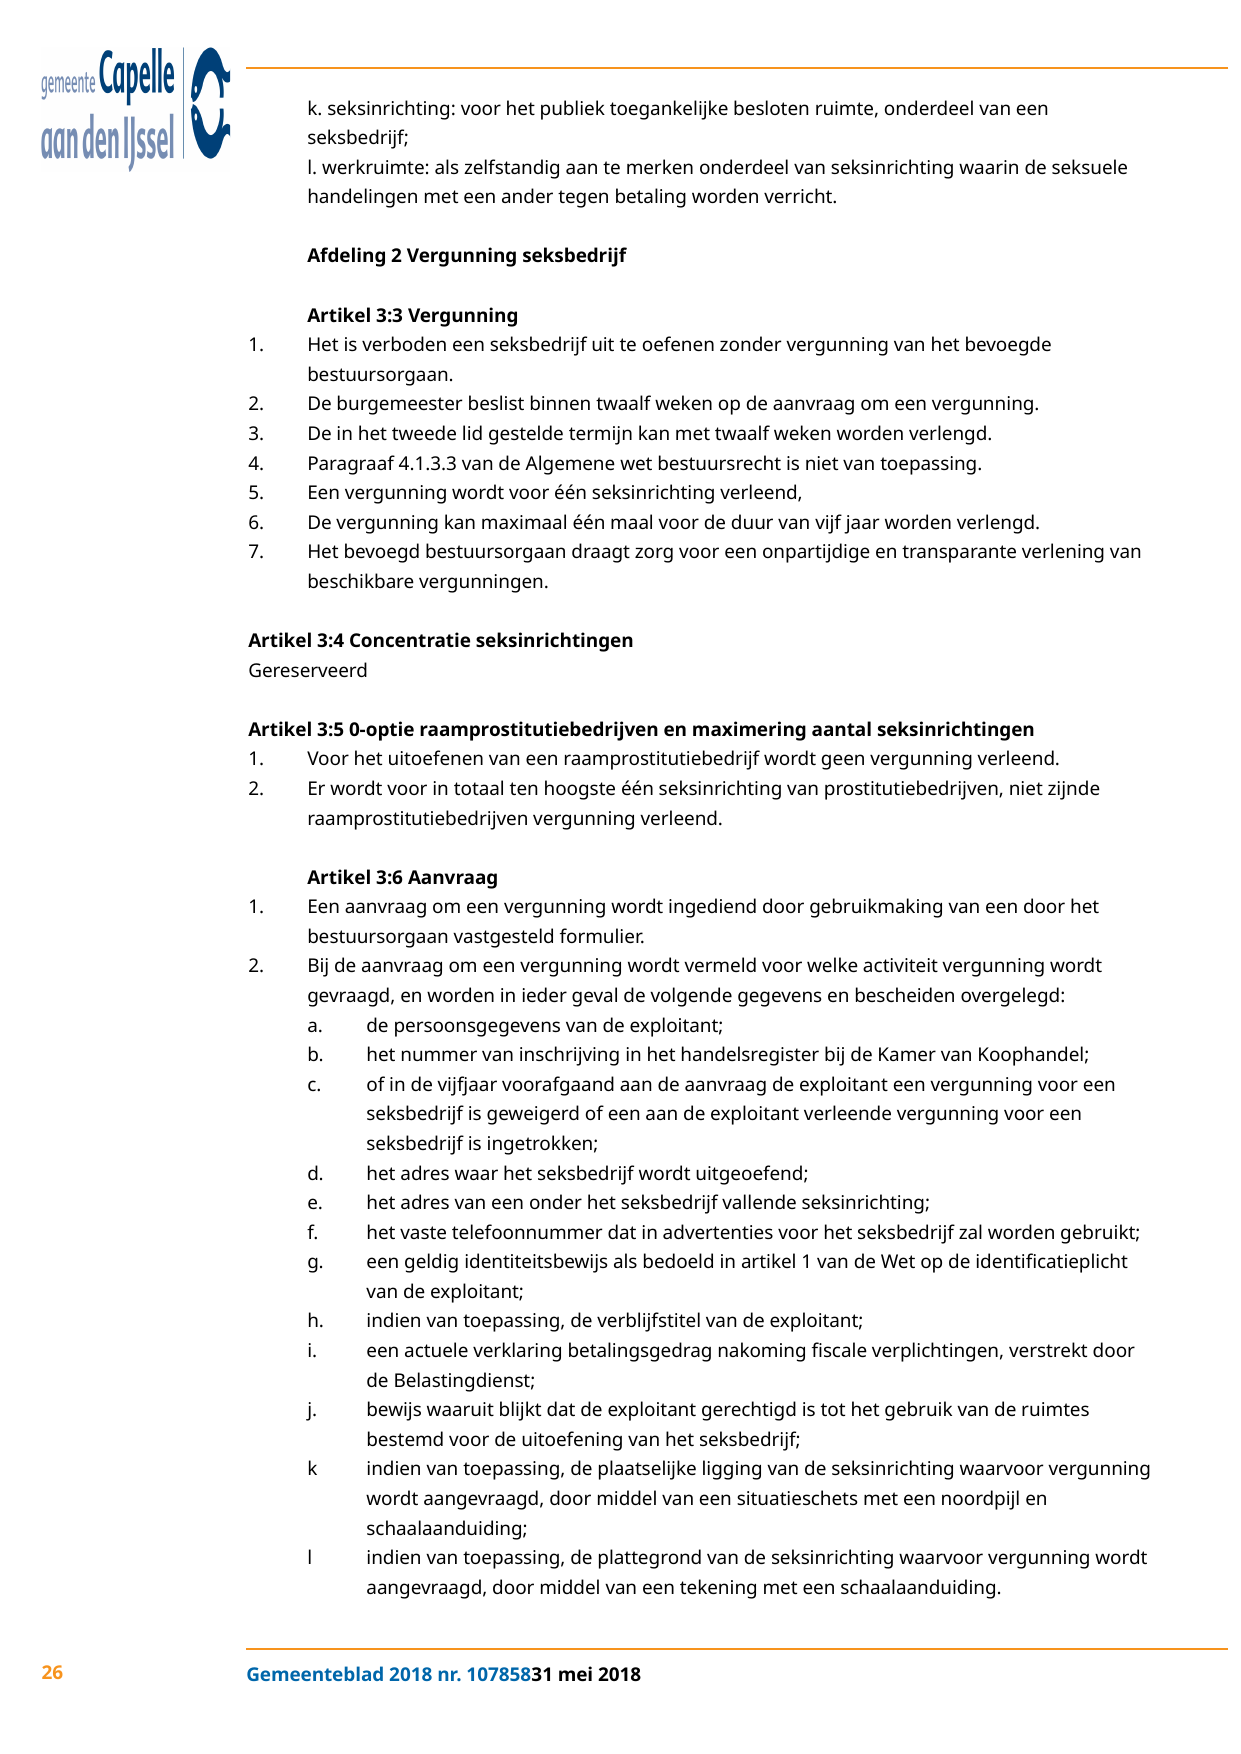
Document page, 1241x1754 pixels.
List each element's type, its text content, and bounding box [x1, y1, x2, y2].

list De burgemeester beslist binnen twaalf weken op de aanvraag om een vergunning. [248, 391, 1152, 416]
picture [41, 47, 231, 172]
list De vergunning kan maximaal één maal voor de duur van vijf jaar worden verlengd. [248, 509, 1152, 535]
text Gereserveerd [248, 657, 1152, 683]
list Afdeling 2 Vergunning seksbedrijf [248, 243, 1152, 268]
list het adres waar het seksbedrijf wordt uitgeoefend; [307, 1160, 1152, 1186]
list Het is verboden een seksbedrijf uit te oefenen zonder vergunning van het bevoegde bestuursorgaan. [248, 331, 1152, 387]
list Paragraaf 4.1.3.3 van de Algemene wet bestuursrecht is niet van toepassing. [248, 450, 1152, 476]
list indien van toepassing, de verblijfstitel van de exploitant; [307, 1308, 1152, 1333]
list Artikel 3:3 Vergunning [248, 302, 1152, 328]
list Er wordt voor in totaal ten hoogste één seksinrichting van prostitutiebedrijven, niet zijnde raamprostitutiebedrijven vergunning verleend. [248, 775, 1152, 831]
list Het bevoegd bestuursorgaan draagt zorg voor een onpartijdige en transparante verlening van beschikbare vergunningen. [248, 538, 1152, 594]
list indien van toepassing, de plaatselijke ligging van de seksinrichting waarvoor vergunning wordt aangevraagd, door middel van een situatieschets met een noordpijl en schaalaanduiding; [307, 1456, 1152, 1541]
list l. werkruimte: als zelfstandig aan te merken onderdeel van seksinrichting waarin de seksuele handelingen met een ander tegen betaling worden verricht. [248, 154, 1152, 209]
list of in de vijfjaar voorafgaand aan de aanvraag de exploitant een vergunning voor een seksbedrijf is geweigerd of een aan de exploitant verleende vergunning voor een seksbedrijf is ingetrokken; [307, 1071, 1152, 1156]
list de persoonsgegevens van de exploitant; [307, 1012, 1152, 1038]
list een actuele verklaring betalingsgedrag nakoming fiscale verplichtingen, verstrekt door de Belastingdienst; [307, 1337, 1152, 1393]
list Bij de aanvraag om een vergunning wordt vermeld voor welke activiteit vergunning wordt gevraagd, en worden in ieder geval de volgende gegevens en bescheiden overgelegd: [248, 953, 1152, 1008]
list het adres van een onder het seksbedrijf vallende seksinrichting; [307, 1189, 1152, 1215]
list De in het tweede lid gestelde termijn kan met twaalf weken worden verlengd. [248, 420, 1152, 446]
list bewijs waaruit blijkt dat de exploitant gerechtigd is tot het gebruik van de ruimtes bestemd voor de uitoefening van het seksbedrijf; [307, 1396, 1152, 1452]
text Artikel 3:5 0-optie raamprostitutiebedrijven en maximering aantal seksinrichtingen [248, 716, 1152, 742]
list Voor het uitoefenen van een raamprostitutiebedrijf wordt geen vergunning verleend. [248, 746, 1152, 771]
list het vaste telefoonnummer dat in advertenties voor het seksbedrijf zal worden gebruikt; [307, 1219, 1152, 1245]
list het nummer van inschrijving in het handelsregister bij de Kamer van Koophandel; [307, 1041, 1152, 1067]
list Een vergunning wordt voor één seksinrichting verleend, [248, 479, 1152, 505]
list indien van toepassing, de plattegrond van de seksinrichting waarvoor vergunning wordt aangevraagd, door middel van een tekening met een schaalaanduiding. [307, 1544, 1152, 1600]
list k. seksinrichting: voor het publiek toegankelijke besloten ruimte, onderdeel van een seksbedrijf; [248, 95, 1152, 150]
list een geldig identiteitsbewijs als bedoeld in artikel 1 van de Wet op de identificatieplicht van de exploitant; [307, 1248, 1152, 1304]
list Een aanvraag om een vergunning wordt ingediend door gebruikmaking van een door het bestuursorgaan vastgesteld formulier. [248, 893, 1152, 949]
list Artikel 3:6 Aanvraag [248, 864, 1152, 890]
text Artikel 3:4 Concentratie seksinrichtingen [248, 627, 1152, 653]
